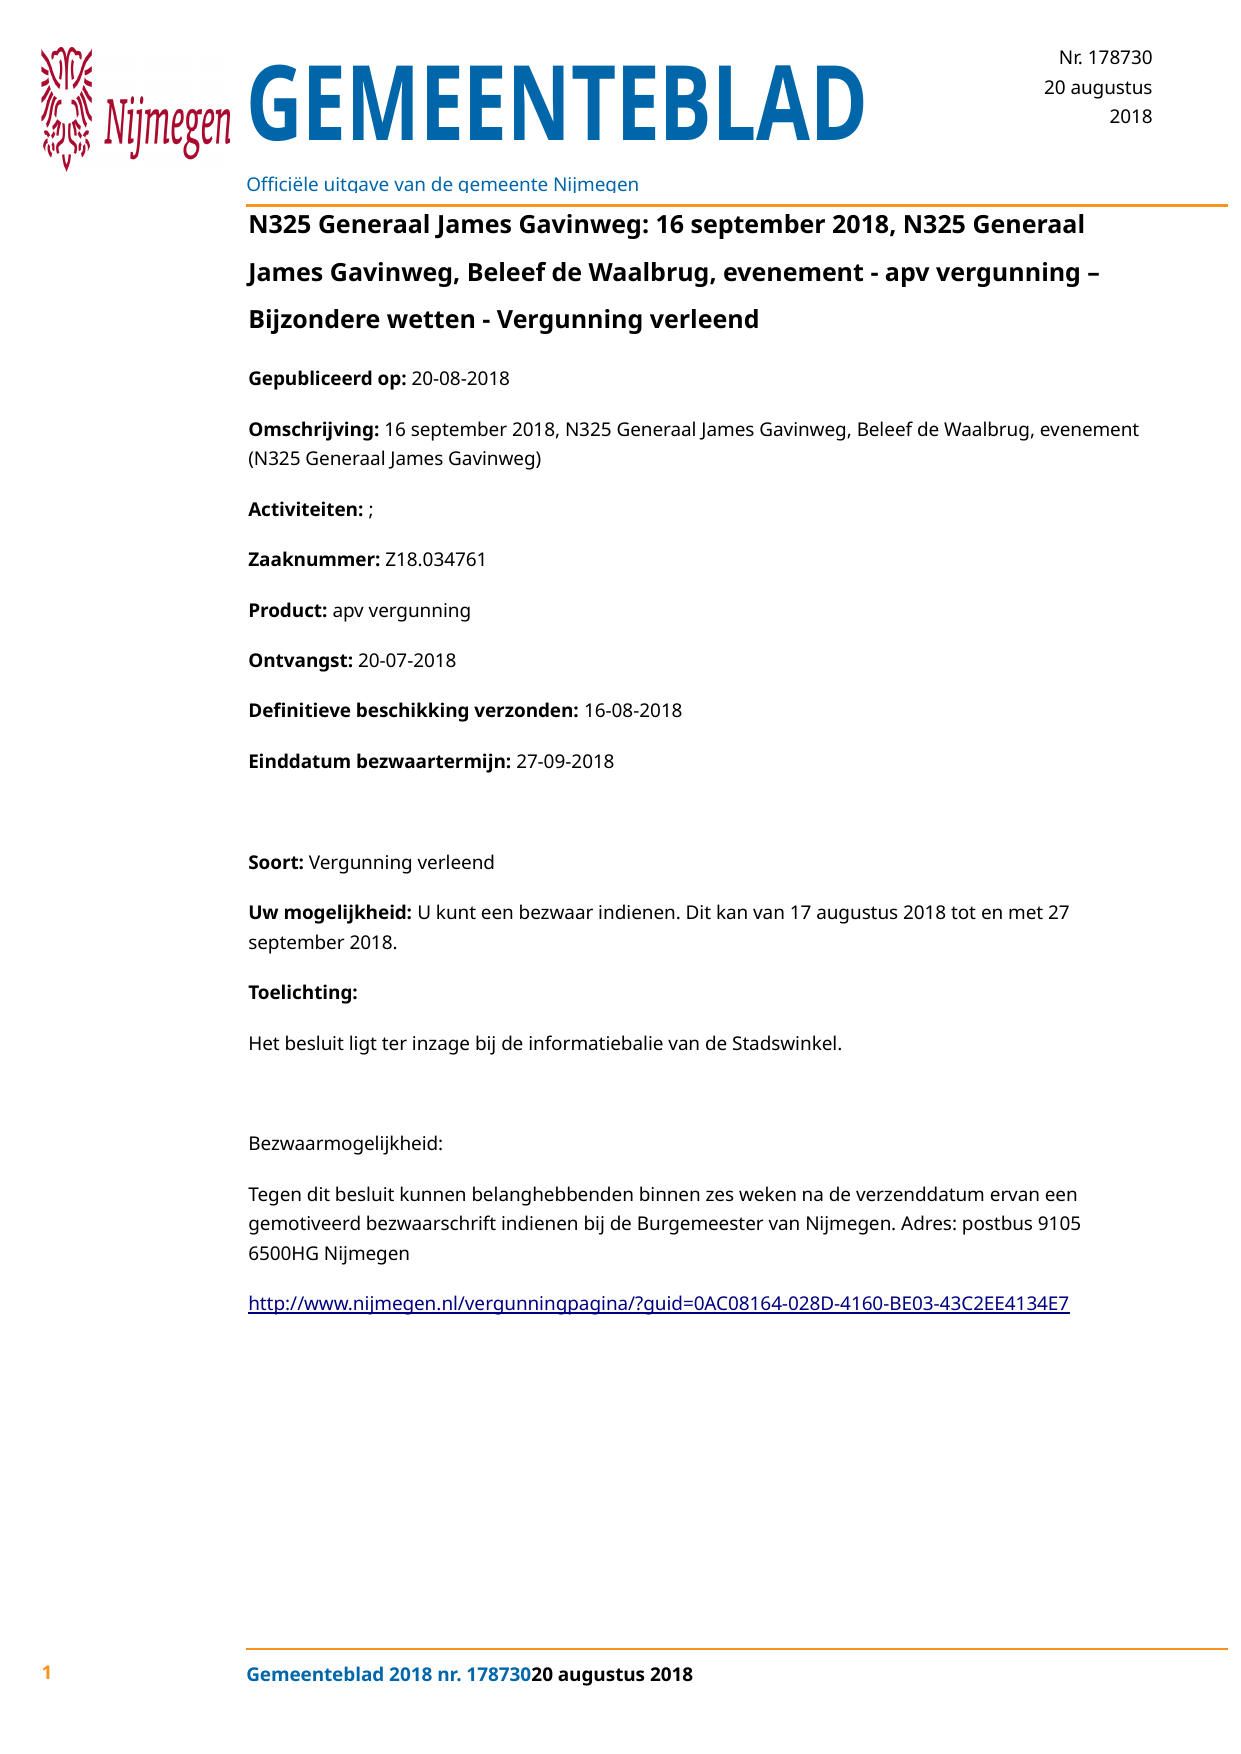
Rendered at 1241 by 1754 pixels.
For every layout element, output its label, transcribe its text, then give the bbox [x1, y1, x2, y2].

text Einddatum bezwaartermijn: 27-09-2018 [248, 748, 1152, 774]
text Product: apv vergunning [248, 597, 1152, 622]
picture [41, 47, 231, 172]
text Tegen dit besluit kunnen belanghebbenden binnen zes weken na de verzenddatum ervan een gemotiveerd bezwaarschrift indienen bij de Burgemeester van Nijmegen. Adres: postbus 9105 6500HG Nijmegen [248, 1181, 1152, 1266]
text Activiteiten: ; [248, 496, 1152, 522]
text N325 Generaal James Gavinweg: 16 september 2018, N325 Generaal James Gavinweg, Beleef de Waalbrug, evenement - apv vergunning – Bijzondere wetten - Vergunning verleend [248, 207, 1152, 336]
text Ontvangst: 20-07-2018 [248, 647, 1152, 673]
text http://www.nijmegen.nl/vergunningpagina/?guid=0AC08164-028D-4160-BE03-43C2EE4134E7 [248, 1291, 1152, 1316]
text Definitieve beschikking verzonden: 16-08-2018 [248, 698, 1152, 723]
text Omschrijving: 16 september 2018, N325 Generaal James Gavinweg, Beleef de Waalbrug, evenement (N325 Generaal James Gavinweg) [248, 416, 1152, 471]
text Toelichting: [248, 979, 1152, 1005]
text Uw mogelijkheid: U kunt een bezwaar indienen. Dit kan van 17 augustus 2018 tot en met 27 september 2018. [248, 899, 1152, 954]
text Het besluit ligt ter inzage bij de informatiebalie van de Stadswinkel. [248, 1030, 1152, 1055]
text Soort: Vergunning verleend [248, 849, 1152, 874]
text Gepubliceerd op: 20-08-2018 [248, 366, 1152, 391]
text Zaaknummer: Z18.034761 [248, 546, 1152, 572]
text Bezwaarmogelijkheid: [248, 1131, 1152, 1156]
